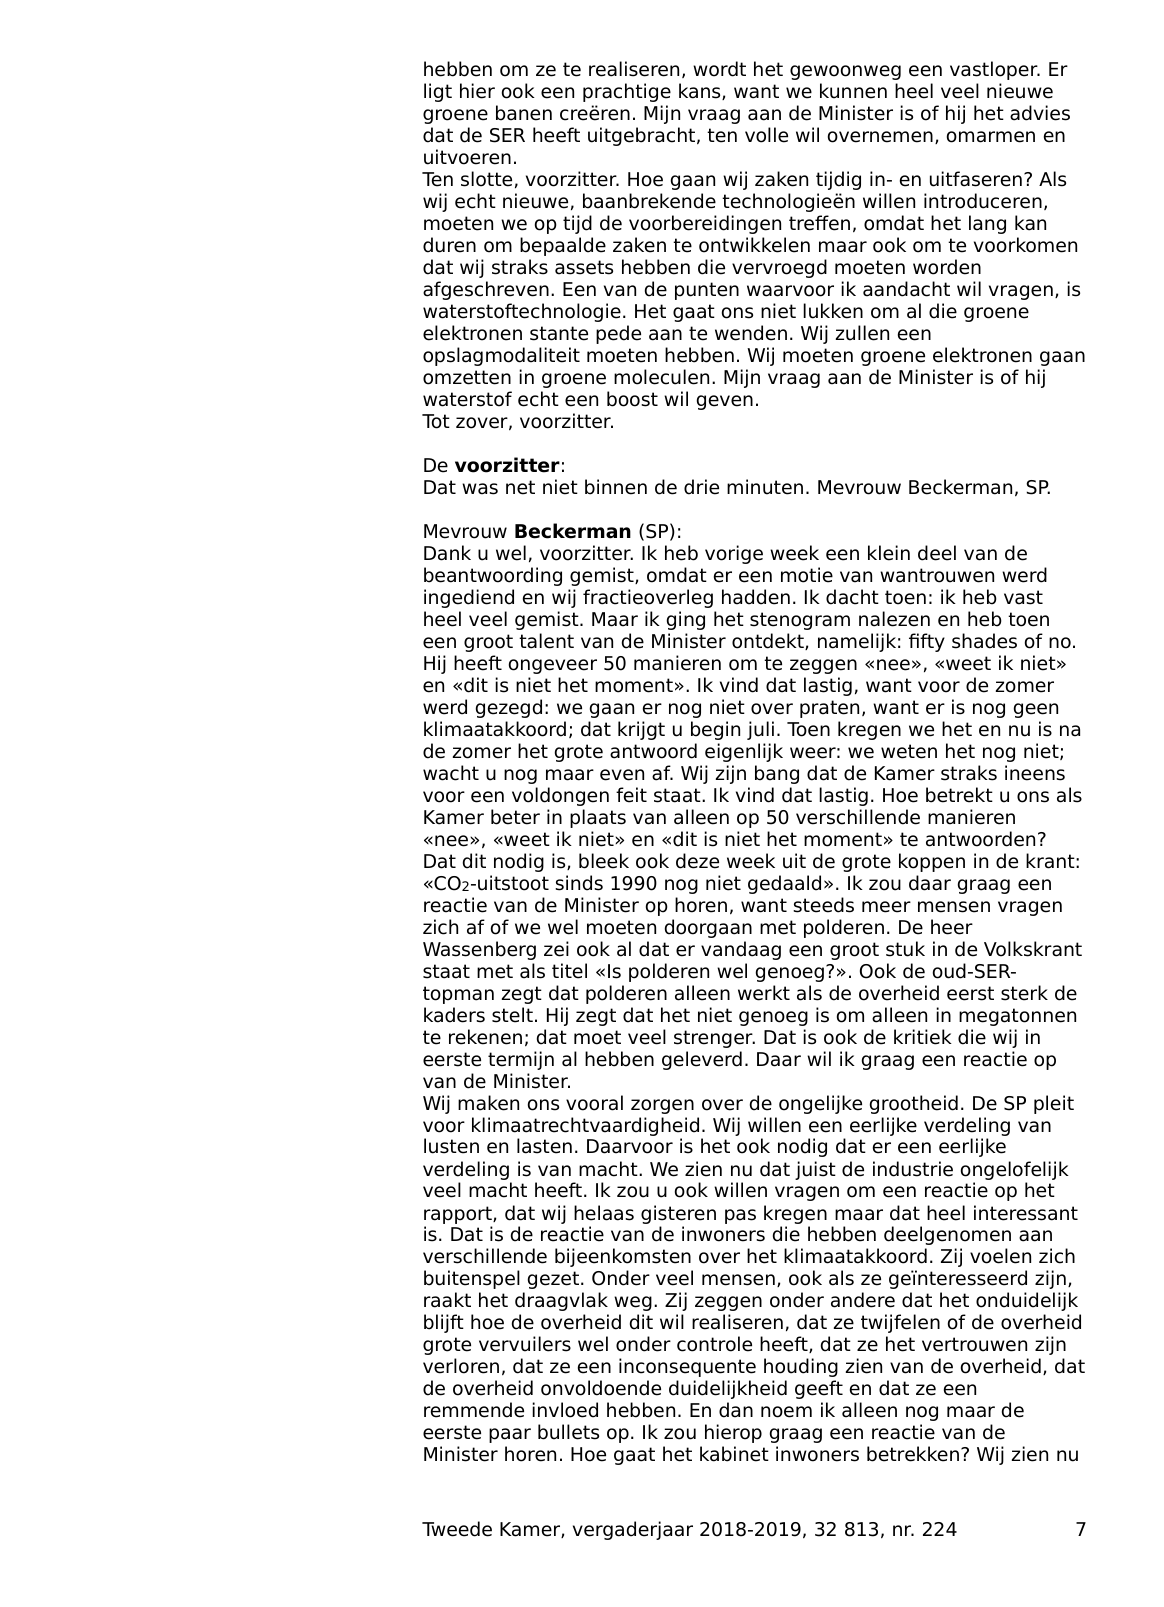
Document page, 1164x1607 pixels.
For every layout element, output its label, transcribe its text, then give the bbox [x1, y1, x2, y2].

text Wij maken ons vooral zorgen over de ongelijke grootheid. De SP pleit voor klimaatrechtvaardigheid. Wij willen een eerlijke verdeling van lusten en lasten. Daarvoor is het ook nodig dat er een eerlijke verdeling is van macht. We zien nu dat juist de industrie ongelofelijk veel macht heeft. Ik zou u ook willen vragen om een reactie op het rapport, dat wij helaas gisteren pas kregen maar dat heel interessant is. Dat is de reactie van de inwoners die hebben deelgenomen aan verschillende bijeenkomsten over het klimaatakkoord. Zij voelen zich buitenspel gezet. Onder veel mensen, ook als ze geïnteresseerd zijn, raakt het draagvlak weg. Zij zeggen onder andere dat het onduidelijk blijft hoe de overheid dit wil realiseren, dat ze twijfelen of de overheid grote vervuilers wel onder controle heeft, dat ze het vertrouwen zijn verloren, dat ze een inconsequente houding zien van de overheid, dat de overheid onvoldoende duidelijkheid geeft en dat ze een remmende invloed hebben. En dan noem ik alleen nog maar de eerste paar bullets op. Ik zou hierop graag een reactie van de Minister horen. Hoe gaat het kabinet inwoners betrekken? Wij zien nu [422, 1092, 1087, 1466]
text Dank u wel, voorzitter. Ik heb vorige week een klein deel van de beantwoording gemist, omdat er een motie van wantrouwen werd ingediend en wij fractieoverleg hadden. Ik dacht toen: ik heb vast heel veel gemist. Maar ik ging het stenogram nalezen en heb toen een groot talent van de Minister ontdekt, namelijk: fifty shades of no. Hij heeft ongeveer 50 manieren om te zeggen «nee», «weet ik niet» en «dit is niet het moment». Ik vind dat lastig, want voor de zomer werd gezegd: we gaan er nog niet over praten, want er is nog geen klimaatakkoord; dat krijgt u begin juli. Toen kregen we het en nu is na de zomer het grote antwoord eigenlijk weer: we weten het nog niet; wacht u nog maar even af. Wij zijn bang dat de Kamer straks ineens voor een voldongen feit staat. Ik vind dat lastig. Hoe betrekt u ons als Kamer beter in plaats van alleen op 50 verschillende manieren «nee», «weet ik niet» en «dit is niet het moment» te antwoorden? [422, 543, 1087, 851]
text Mevrouw Beckerman (SP): [422, 521, 1087, 543]
text Ten slotte, voorzitter. Hoe gaan wij zaken tijdig in- en uitfaseren? Als wij echt nieuwe, baanbrekende technologieën willen introduceren, moeten we op tijd de voorbereidingen treffen, omdat het lang kan duren om bepaalde zaken te ontwikkelen maar ook om te voorkomen dat wij straks assets hebben die vervroegd moeten worden afgeschreven. Een van de punten waarvoor ik aandacht wil vragen, is waterstoftechnologie. Het gaat ons niet lukken om al die groene elektronen stante pede aan te wenden. Wij zullen een opslagmodaliteit moeten hebben. Wij moeten groene elektronen gaan omzetten in groene moleculen. Mijn vraag aan de Minister is of hij waterstof echt een boost wil geven. [422, 169, 1087, 411]
text hebben om ze te realiseren, wordt het gewoonweg een vastloper. Er ligt hier ook een prachtige kans, want we kunnen heel veel nieuwe groene banen creëren. Mijn vraag aan de Minister is of hij het advies dat de SER heeft uitgebracht, ten volle wil overnemen, omarmen en uitvoeren. [422, 59, 1087, 169]
text Tot zover, voorzitter. [422, 411, 1087, 433]
text Dat was net niet binnen de drie minuten. Mevrouw Beckerman, SP. [422, 477, 1087, 499]
text De voorzitter: [422, 455, 1087, 477]
text Dat dit nodig is, bleek ook deze week uit de grote koppen in de krant: «CO2-uitstoot sinds 1990 nog niet gedaald». Ik zou daar graag een reactie van de Minister op horen, want steeds meer mensen vragen zich af of we wel moeten doorgaan met polderen. De heer Wassenberg zei ook al dat er vandaag een groot stuk in de Volkskrant staat met als titel «Is polderen wel genoeg?». Ook de oud-SER-topman zegt dat polderen alleen werkt als de overheid eerst sterk de kaders stelt. Hij zegt dat het niet genoeg is om alleen in megatonnen te rekenen; dat moet veel strenger. Dat is ook de kritiek die wij in eerste termijn al hebben geleverd. Daar wil ik graag een reactie op van de Minister. [422, 851, 1087, 1092]
